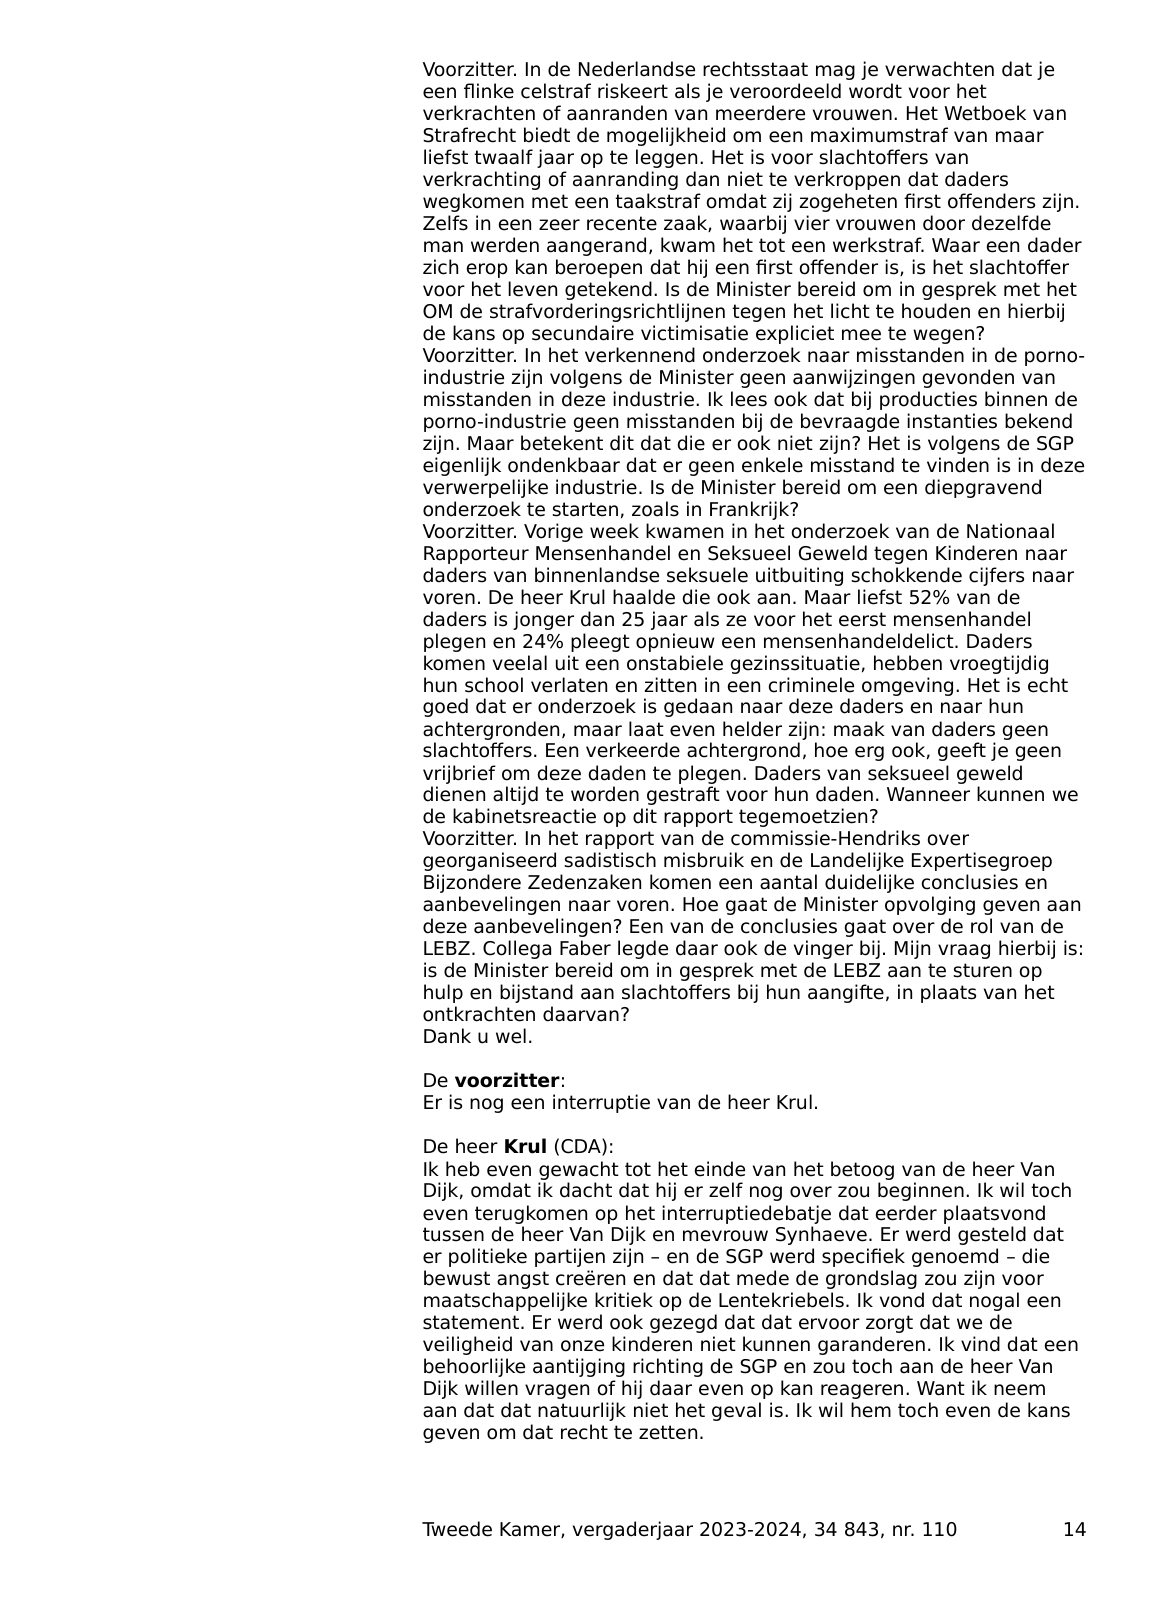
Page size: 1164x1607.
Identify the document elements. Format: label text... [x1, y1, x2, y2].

text Dank u wel. [422, 1026, 1087, 1048]
text Ik heb even gewacht tot het einde van het betoog van de heer Van Dijk, omdat ik dacht dat hij er zelf nog over zou beginnen. Ik wil toch even terugkomen op het interruptiedebatje dat eerder plaatsvond tussen de heer Van Dijk en mevrouw Synhaeve. Er werd gesteld dat er politieke partijen zijn – en de SGP werd specifiek genoemd – die bewust angst creëren en dat dat mede de grondslag zou zijn voor maatschappelijke kritiek op de Lentekriebels. Ik vond dat nogal een statement. Er werd ook gezegd dat dat ervoor zorgt dat we de veiligheid van onze kinderen niet kunnen garanderen. Ik vind dat een behoorlijke aantijging richting de SGP en zou toch aan de heer Van Dijk willen vragen of hij daar even op kan reageren. Want ik neem aan dat dat natuurlijk niet het geval is. Ik wil hem toch even de kans geven om dat recht te zetten. [422, 1158, 1087, 1444]
text Voorzitter. In het verkennend onderzoek naar misstanden in de porno-industrie zijn volgens de Minister geen aanwijzingen gevonden van misstanden in deze industrie. Ik lees ook dat bij producties binnen de porno-industrie geen misstanden bij de bevraagde instanties bekend zijn. Maar betekent dit dat die er ook niet zijn? Het is volgens de SGP eigenlijk ondenkbaar dat er geen enkele misstand te vinden is in deze verwerpelijke industrie. Is de Minister bereid om een diepgravend onderzoek te starten, zoals in Frankrijk? [422, 345, 1087, 521]
text Er is nog een interruptie van de heer Krul. [422, 1092, 1087, 1114]
text Voorzitter. In de Nederlandse rechtsstaat mag je verwachten dat je een flinke celstraf riskeert als je veroordeeld wordt voor het verkrachten of aanranden van meerdere vrouwen. Het Wetboek van Strafrecht biedt de mogelijkheid om een maximumstraf van maar liefst twaalf jaar op te leggen. Het is voor slachtoffers van verkrachting of aanranding dan niet te verkroppen dat daders wegkomen met een taakstraf omdat zij zogeheten first offenders zijn. Zelfs in een zeer recente zaak, waarbij vier vrouwen door dezelfde man werden aangerand, kwam het tot een werkstraf. Waar een dader zich erop kan beroepen dat hij een first offender is, is het slachtoffer voor het leven getekend. Is de Minister bereid om in gesprek met het OM de strafvorderingsrichtlijnen tegen het licht te houden en hierbij de kans op secundaire victimisatie expliciet mee te wegen? [422, 59, 1087, 345]
text Voorzitter. In het rapport van de commissie-Hendriks over georganiseerd sadistisch misbruik en de Landelijke Expertisegroep Bijzondere Zedenzaken komen een aantal duidelijke conclusies en aanbevelingen naar voren. Hoe gaat de Minister opvolging geven aan deze aanbevelingen? Een van de conclusies gaat over de rol van de LEBZ. Collega Faber legde daar ook de vinger bij. Mijn vraag hierbij is: is de Minister bereid om in gesprek met de LEBZ aan te sturen op hulp en bijstand aan slachtoffers bij hun aangifte, in plaats van het ontkrachten daarvan? [422, 828, 1087, 1026]
text De voorzitter: [422, 1070, 1087, 1092]
text De heer Krul (CDA): [422, 1136, 1087, 1158]
text Voorzitter. Vorige week kwamen in het onderzoek van de Nationaal Rapporteur Mensenhandel en Seksueel Geweld tegen Kinderen naar daders van binnenlandse seksuele uitbuiting schokkende cijfers naar voren. De heer Krul haalde die ook aan. Maar liefst 52% van de daders is jonger dan 25 jaar als ze voor het eerst mensenhandel plegen en 24% pleegt opnieuw een mensenhandeldelict. Daders komen veelal uit een onstabiele gezinssituatie, hebben vroegtijdig hun school verlaten en zitten in een criminele omgeving. Het is echt goed dat er onderzoek is gedaan naar deze daders en naar hun achtergronden, maar laat even helder zijn: maak van daders geen slachtoffers. Een verkeerde achtergrond, hoe erg ook, geeft je geen vrijbrief om deze daden te plegen. Daders van seksueel geweld dienen altijd te worden gestraft voor hun daden. Wanneer kunnen we de kabinetsreactie op dit rapport tegemoetzien? [422, 521, 1087, 828]
